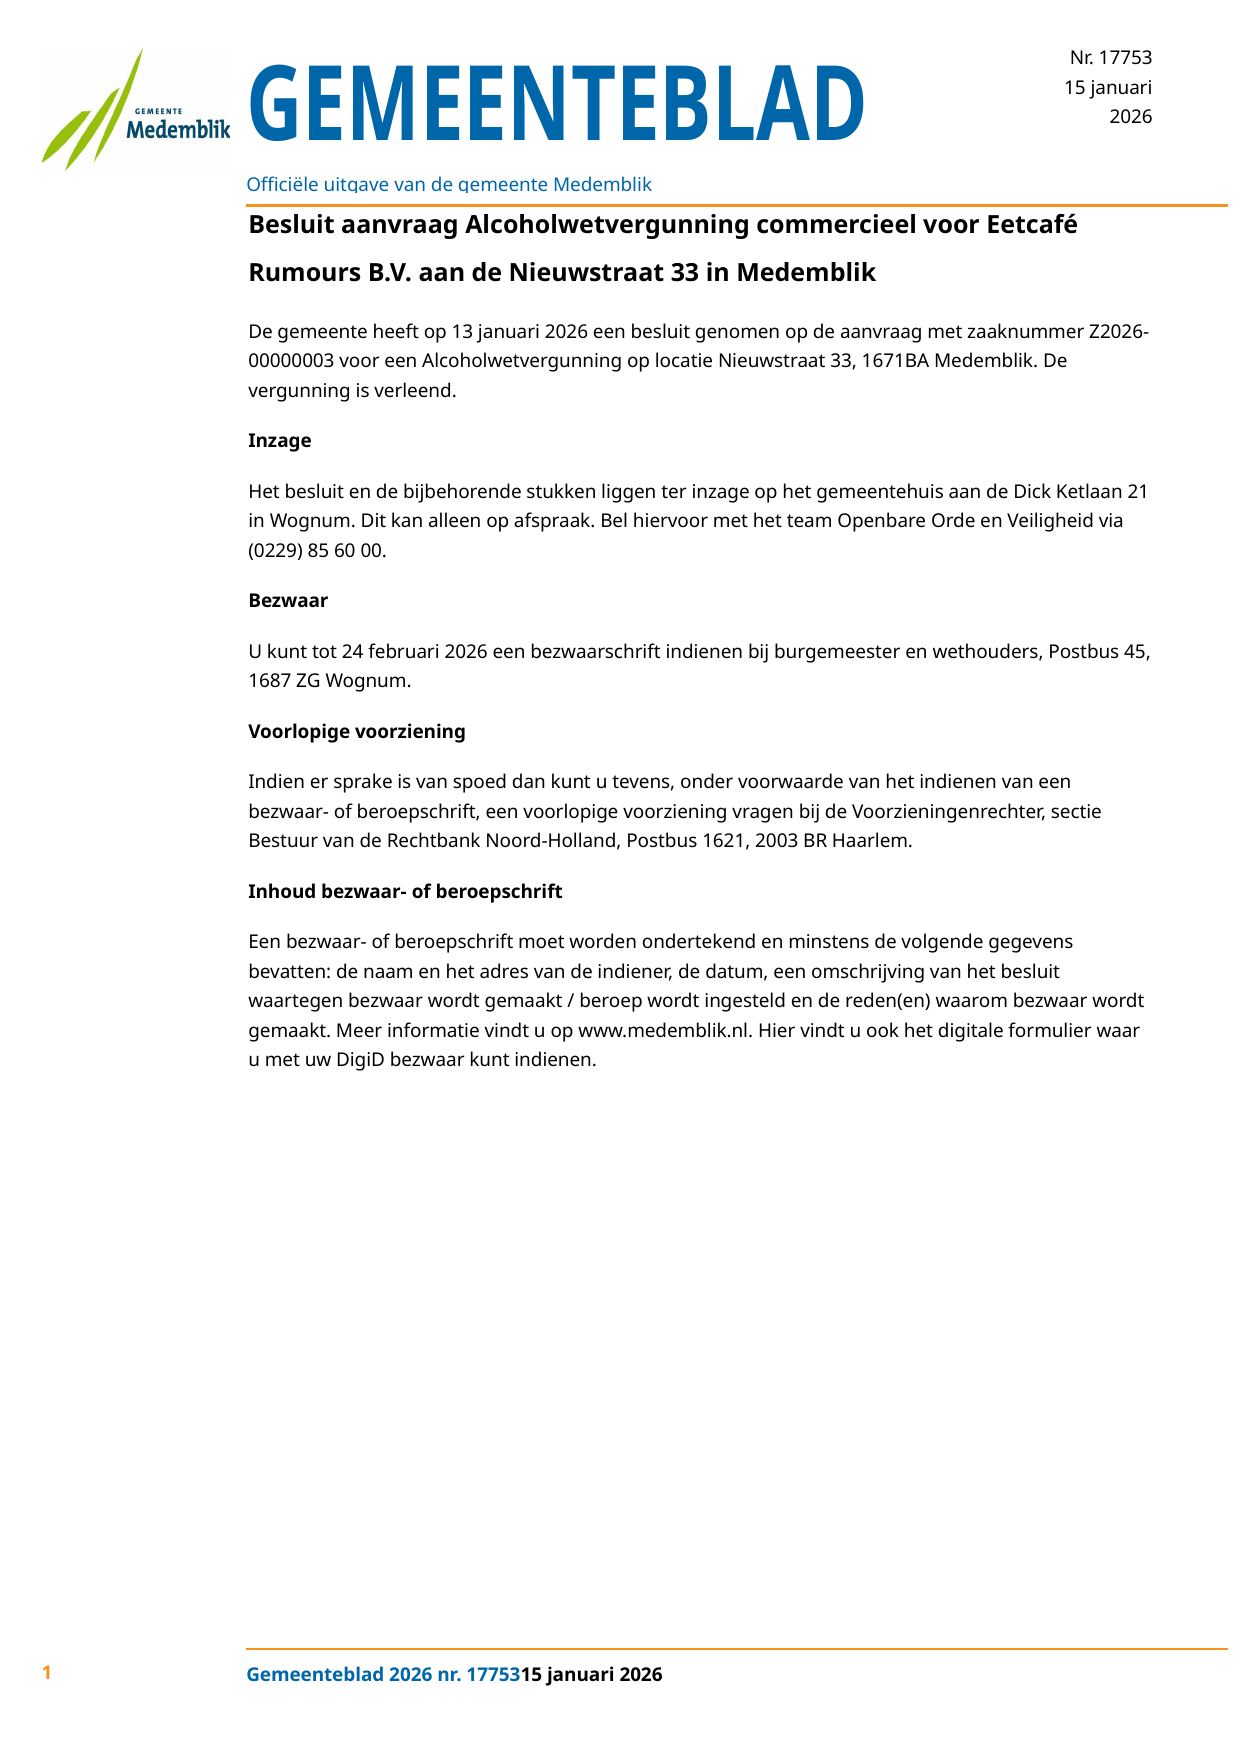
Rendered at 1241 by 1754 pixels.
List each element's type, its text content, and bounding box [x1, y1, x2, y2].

text Een bezwaar- of beroepschrift moet worden ondertekend en minstens de volgende gegevens bevatten: de naam en het adres van de indiener, de datum, een omschrijving van het besluit waartegen bezwaar wordt gemaakt / beroep wordt ingesteld en de reden(en) waarom bezwaar wordt gemaakt. Meer informatie vindt u op www.medemblik.nl. Hier vindt u ook het digitale formulier waar u met uw DigiD bezwaar kunt indienen. [248, 928, 1152, 1072]
text Het besluit en de bijbehorende stukken liggen ter inzage op het gemeentehuis aan de Dick Ketlaan 21 in Wognum. Dit kan alleen op afspraak. Bel hiervoor met het team Openbare Orde en Veiligheid via (0229) 85 60 00. [248, 478, 1152, 563]
text Inzage [248, 427, 1152, 453]
text Bezwaar [248, 587, 1152, 613]
text De gemeente heeft op 13 januari 2026 een besluit genomen op de aanvraag met zaaknummer Z2026-00000003 voor een Alcoholwetvergunning op locatie Nieuwstraat 33, 1671BA Medemblik. De vergunning is verleend. [248, 318, 1152, 403]
text Inhoud bezwaar- of beroepschrift [248, 878, 1152, 904]
text Voorlopige voorziening [248, 718, 1152, 744]
picture [41, 47, 231, 172]
text Besluit aanvraag Alcoholwetvergunning commercieel voor Eetcafé Rumours B.V. aan de Nieuwstraat 33 in Medemblik [248, 207, 1152, 288]
text U kunt tot 24 februari 2026 een bezwaarschrift indienen bij burgemeester en wethouders, Postbus 45, 1687 ZG Wognum. [248, 638, 1152, 693]
text Indien er sprake is van spoed dan kunt u tevens, onder voorwaarde van het indienen van een bezwaar- of beroepschrift, een voorlopige voorziening vragen bij de Voorzieningenrechter, sectie Bestuur van de Rechtbank Noord-Holland, Postbus 1621, 2003 BR Haarlem. [248, 768, 1152, 853]
